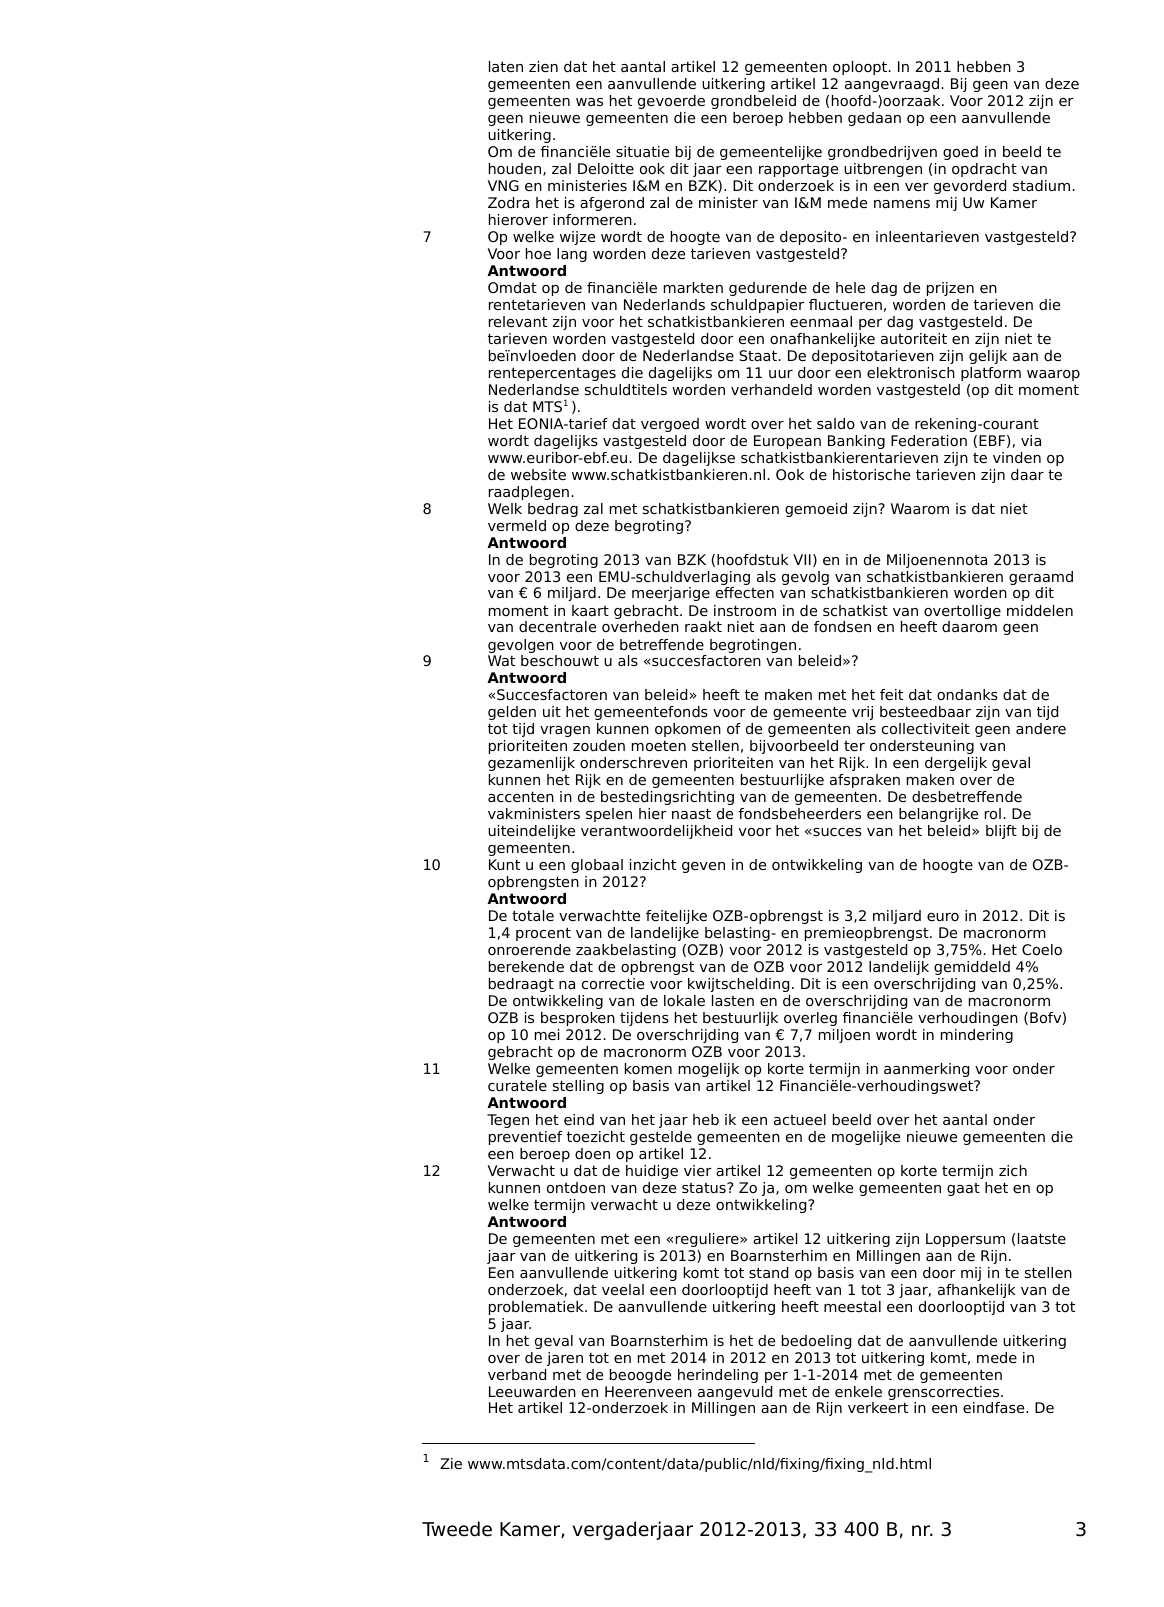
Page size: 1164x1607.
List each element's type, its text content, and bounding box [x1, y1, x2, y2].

table_cell 10 [422, 857, 481, 1061]
table_cell Verwacht u dat de huidige vier artikel 12 gemeenten op korte termijn zich kunnen ontdoen van deze status? Zo ja, om welke gemeenten gaat het en op welke termijn verwacht u deze ontwikkeling? Antwoord De gemeenten met een «reguliere» artikel 12 uitkering zijn Loppersum (laatste jaar van de uitkering is 2013) en Boarnsterhim en Millingen aan de Rijn. Een aanvullende uitkering komt tot stand op basis van een door mij in te stellen onderzoek, dat veelal een doorlooptijd heeft van 1 tot 3 jaar, afhankelijk van de problematiek. De aanvullende uitkering heeft meestal een doorlooptijd van 3 tot 5 jaar. In het geval van Boarnsterhim is het de bedoeling dat de aanvullende uitkering over de jaren tot en met 2014 in 2012 en 2013 tot uitkering komt, mede in verband met de beoogde herindeling per 1-1-2014 met de gemeenten Leeuwarden en Heerenveen aangevuld met de enkele grenscorrecties. Het artikel 12-onderzoek in Millingen aan de Rijn verkeert in een eindfase. De [481, 1163, 1087, 1417]
table_cell [422, 59, 481, 229]
table_cell 12 [422, 1163, 481, 1417]
table_cell Kunt u een globaal inzicht geven in de ontwikkeling van de hoogte van de OZB-opbrengsten in 2012? Antwoord De totale verwachtte feitelijke OZB-opbrengst is 3,2 miljard euro in 2012. Dit is 1,4 procent van de landelijke belasting- en premieopbrengst. De macronorm onroerende zaakbelasting (OZB) voor 2012 is vastgesteld op 3,75%. Het Coelo berekende dat de opbrengst van de OZB voor 2012 landelijk gemiddeld 4% bedraagt na correctie voor kwijtschelding. Dit is een overschrijding van 0,25%. De ontwikkeling van de lokale lasten en de overschrijding van de macronorm OZB is besproken tijdens het bestuurlijk overleg financiële verhoudingen (Bofv) op 10 mei 2012. De overschrijding van € 7,7 miljoen wordt in mindering gebracht op de macronorm OZB voor 2013. [481, 857, 1087, 1061]
table_cell Op welke wijze wordt de hoogte van de deposito- en inleentarieven vastgesteld? Voor hoe lang worden deze tarieven vastgesteld? Antwoord Omdat op de financiële markten gedurende de hele dag de prijzen en rentetarieven van Nederlands schuldpapier fluctueren, worden de tarieven die relevant zijn voor het schatkistbankieren eenmaal per dag vastgesteld. De tarieven worden vastgesteld door een onafhankelijke autoriteit en zijn niet te beïnvloeden door de Nederlandse Staat. De depositotarieven zijn gelijk aan de rentepercentages die dagelijks om 11 uur door een elektronisch platform waarop Nederlandse schuldtitels worden verhandeld worden vastgesteld (op dit moment is dat MTS). Het EONIA-tarief dat vergoed wordt over het saldo van de rekening-courant wordt dagelijks vastgesteld door de European Banking Federation (EBF), via www.euribor-ebf.eu. De dagelijkse schatkistbankierentarieven zijn te vinden op de website www.schatkistbankieren.nl. Ook de historische tarieven zijn daar te raadplegen. [481, 229, 1087, 501]
table_cell Welk bedrag zal met schatkistbankieren gemoeid zijn? Waarom is dat niet vermeld op deze begroting? Antwoord In de begroting 2013 van BZK (hoofdstuk VII) en in de Miljoenennota 2013 is voor 2013 een EMU-schuldverlaging als gevolg van schatkistbankieren geraamd van € 6 miljard. De meerjarige effecten van schatkistbankieren worden op dit moment in kaart gebracht. De instroom in de schatkist van overtollige middelen van decentrale overheden raakt niet aan de fondsen en heeft daarom geen gevolgen voor de betreffende begrotingen. [481, 501, 1087, 653]
table_cell laten zien dat het aantal artikel 12 gemeenten oploopt. In 2011 hebben 3 gemeenten een aanvullende uitkering artikel 12 aangevraagd. Bij geen van deze gemeenten was het gevoerde grondbeleid de (hoofd-)oorzaak. Voor 2012 zijn er geen nieuwe gemeenten die een beroep hebben gedaan op een aanvullende uitkering. Om de financiële situatie bij de gemeentelijke grondbedrijven goed in beeld te houden, zal Deloitte ook dit jaar een rapportage uitbrengen (in opdracht van VNG en ministeries I&M en BZK). Dit onderzoek is in een ver gevorderd stadium. Zodra het is afgerond zal de minister van I&M mede namens mij Uw Kamer hierover informeren. [481, 59, 1087, 229]
table_cell Welke gemeenten komen mogelijk op korte termijn in aanmerking voor onder curatele stelling op basis van artikel 12 Financiële-verhoudingswet? Antwoord Tegen het eind van het jaar heb ik een actueel beeld over het aantal onder preventief toezicht gestelde gemeenten en de mogelijke nieuwe gemeenten die een beroep doen op artikel 12. [481, 1061, 1087, 1163]
table_cell 11 [422, 1061, 481, 1163]
table_cell Wat beschouwt u als «succesfactoren van beleid»? Antwoord «Succesfactoren van beleid» heeft te maken met het feit dat ondanks dat de gelden uit het gemeentefonds voor de gemeente vrij besteedbaar zijn van tijd tot tijd vragen kunnen opkomen of de gemeenten als collectiviteit geen andere prioriteiten zouden moeten stellen, bijvoorbeeld ter ondersteuning van gezamenlijk onderschreven prioriteiten van het Rijk. In een dergelijk geval kunnen het Rijk en de gemeenten bestuurlijke afspraken maken over de accenten in de bestedingsrichting van de gemeenten. De desbetreffende vakministers spelen hier naast de fondsbeheerders een belangrijke rol. De uiteindelijke verantwoordelijkheid voor het «succes van het beleid» blijft bij de gemeenten. [481, 653, 1087, 857]
table_cell 8 [422, 501, 481, 653]
table_cell 9 [422, 653, 481, 857]
table_cell 7 [422, 229, 481, 501]
